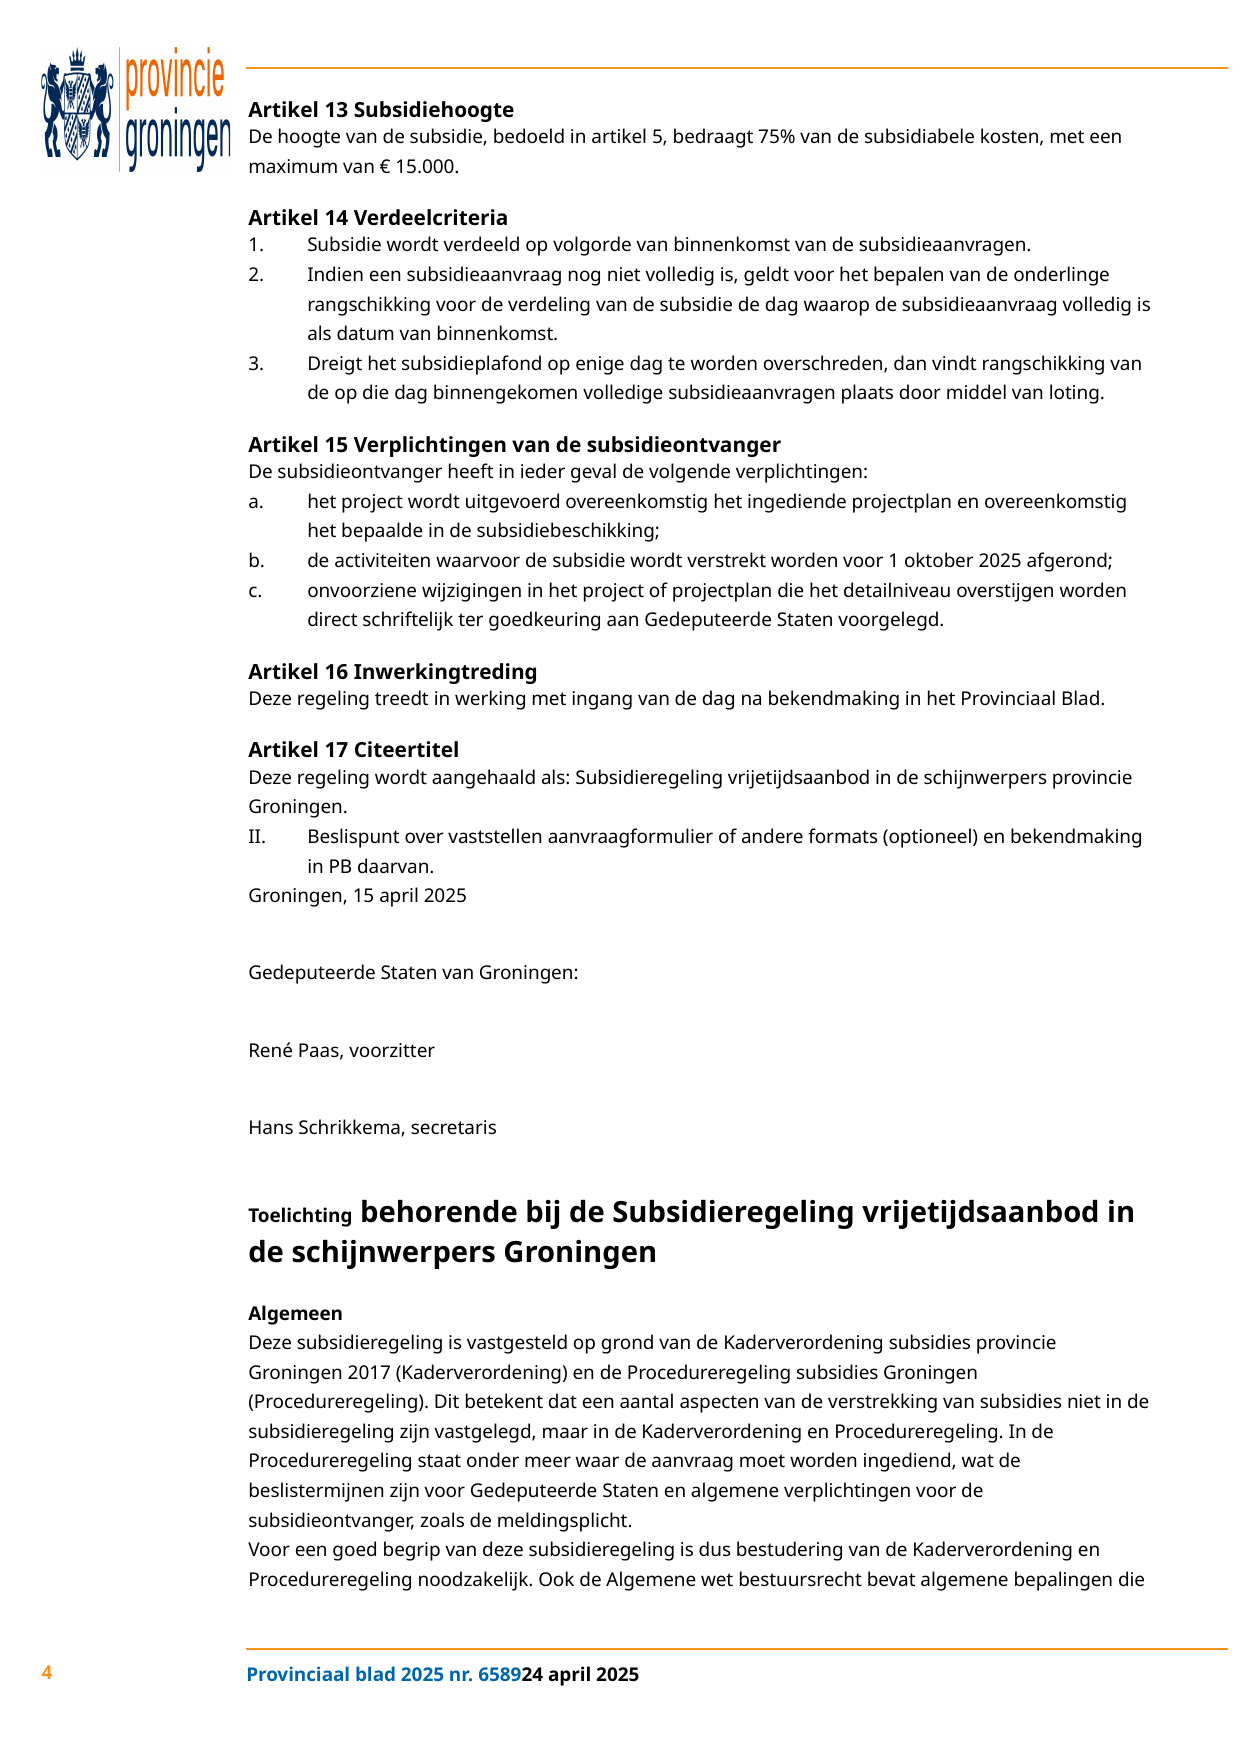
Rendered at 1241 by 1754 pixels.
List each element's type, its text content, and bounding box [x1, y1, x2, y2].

list Beslispunt over vaststellen aanvraagformulier of andere formats (optioneel) en bekendmaking in PB daarvan. [248, 823, 1152, 878]
text Deze regeling wordt aangehaald als: Subsidieregeling vrijetijdsaanbod in de schijnwerpers provincie Groningen. [248, 764, 1152, 819]
list Indien een subsidieaanvraag nog niet volledig is, geldt voor het bepalen van de onderlinge rangschikking voor de verdeling van de subsidie de dag waarop de subsidieaanvraag volledig is als datum van binnenkomst. [248, 261, 1152, 346]
picture [41, 47, 231, 172]
text Deze regeling treedt in werking met ingang van de dag na bekendmaking in het Provinciaal Blad. [248, 685, 1152, 711]
text Artikel 14 Verdeelcriteria [248, 203, 1152, 232]
list de activiteiten waarvoor de subsidie wordt verstrekt worden voor 1 oktober 2025 afgerond; [248, 547, 1152, 573]
text Artikel 13 Subsidiehoogte [248, 95, 1152, 123]
text Gedeputeerde Staten van Groningen: [248, 959, 1152, 985]
text Hans Schrikkema, secretaris [248, 1114, 1152, 1140]
text René Paas, voorzitter [248, 1037, 1152, 1062]
list Subsidie wordt verdeeld op volgorde van binnenkomst van de subsidieaanvragen. [248, 232, 1152, 257]
text Groningen, 15 april 2025 [248, 882, 1152, 908]
text De hoogte van de subsidie, bedoeld in artikel 5, bedraagt 75% van de subsidiabele kosten, met een maximum van € 15.000. [248, 123, 1152, 178]
text Artikel 17 Citeertitel [248, 736, 1152, 764]
text De subsidieontvanger heeft in ieder geval de volgende verplichtingen: [248, 458, 1152, 484]
text Toelichting behorende bij de Subsidieregeling vrijetijdsaanbod in de schijnwerpers Groningen [248, 1191, 1152, 1271]
text Artikel 16 Inwerkingtreding [248, 657, 1152, 685]
list het project wordt uitgevoerd overeenkomstig het ingediende projectplan en overeenkomstig het bepaalde in de subsidiebeschikking; [248, 488, 1152, 543]
list onvoorziene wijzigingen in het project of projectplan die het detailniveau overstijgen worden direct schriftelijk ter goedkeuring aan Gedeputeerde Staten voorgelegd. [248, 577, 1152, 632]
text Voor een goed begrip van deze subsidieregeling is dus bestudering van de Kaderverordening en Procedureregeling noodzakelijk. Ook de Algemene wet bestuursrecht bevat algemene bepalingen die [248, 1536, 1152, 1592]
text Algemeen [248, 1300, 1152, 1325]
text Artikel 15 Verplichtingen van de subsidieontvanger [248, 430, 1152, 458]
text Deze subsidieregeling is vastgesteld op grond van de Kaderverordening subsidies provincie Groningen 2017 (Kaderverordening) en de Procedureregeling subsidies Groningen (Procedureregeling). Dit betekent dat een aantal aspecten van de verstrekking van subsidies niet in de subsidieregeling zijn vastgelegd, maar in de Kaderverordening en Procedureregeling. In de Procedureregeling staat onder meer waar de aanvraag moet worden ingediend, wat de beslistermijnen zijn voor Gedeputeerde Staten en algemene verplichtingen voor de subsidieontvanger, zoals de meldingsplicht. [248, 1329, 1152, 1532]
list Dreigt het subsidieplafond op enige dag te worden overschreden, dan vindt rangschikking van de op die dag binnengekomen volledige subsidieaanvragen plaats door middel van loting. [248, 350, 1152, 405]
